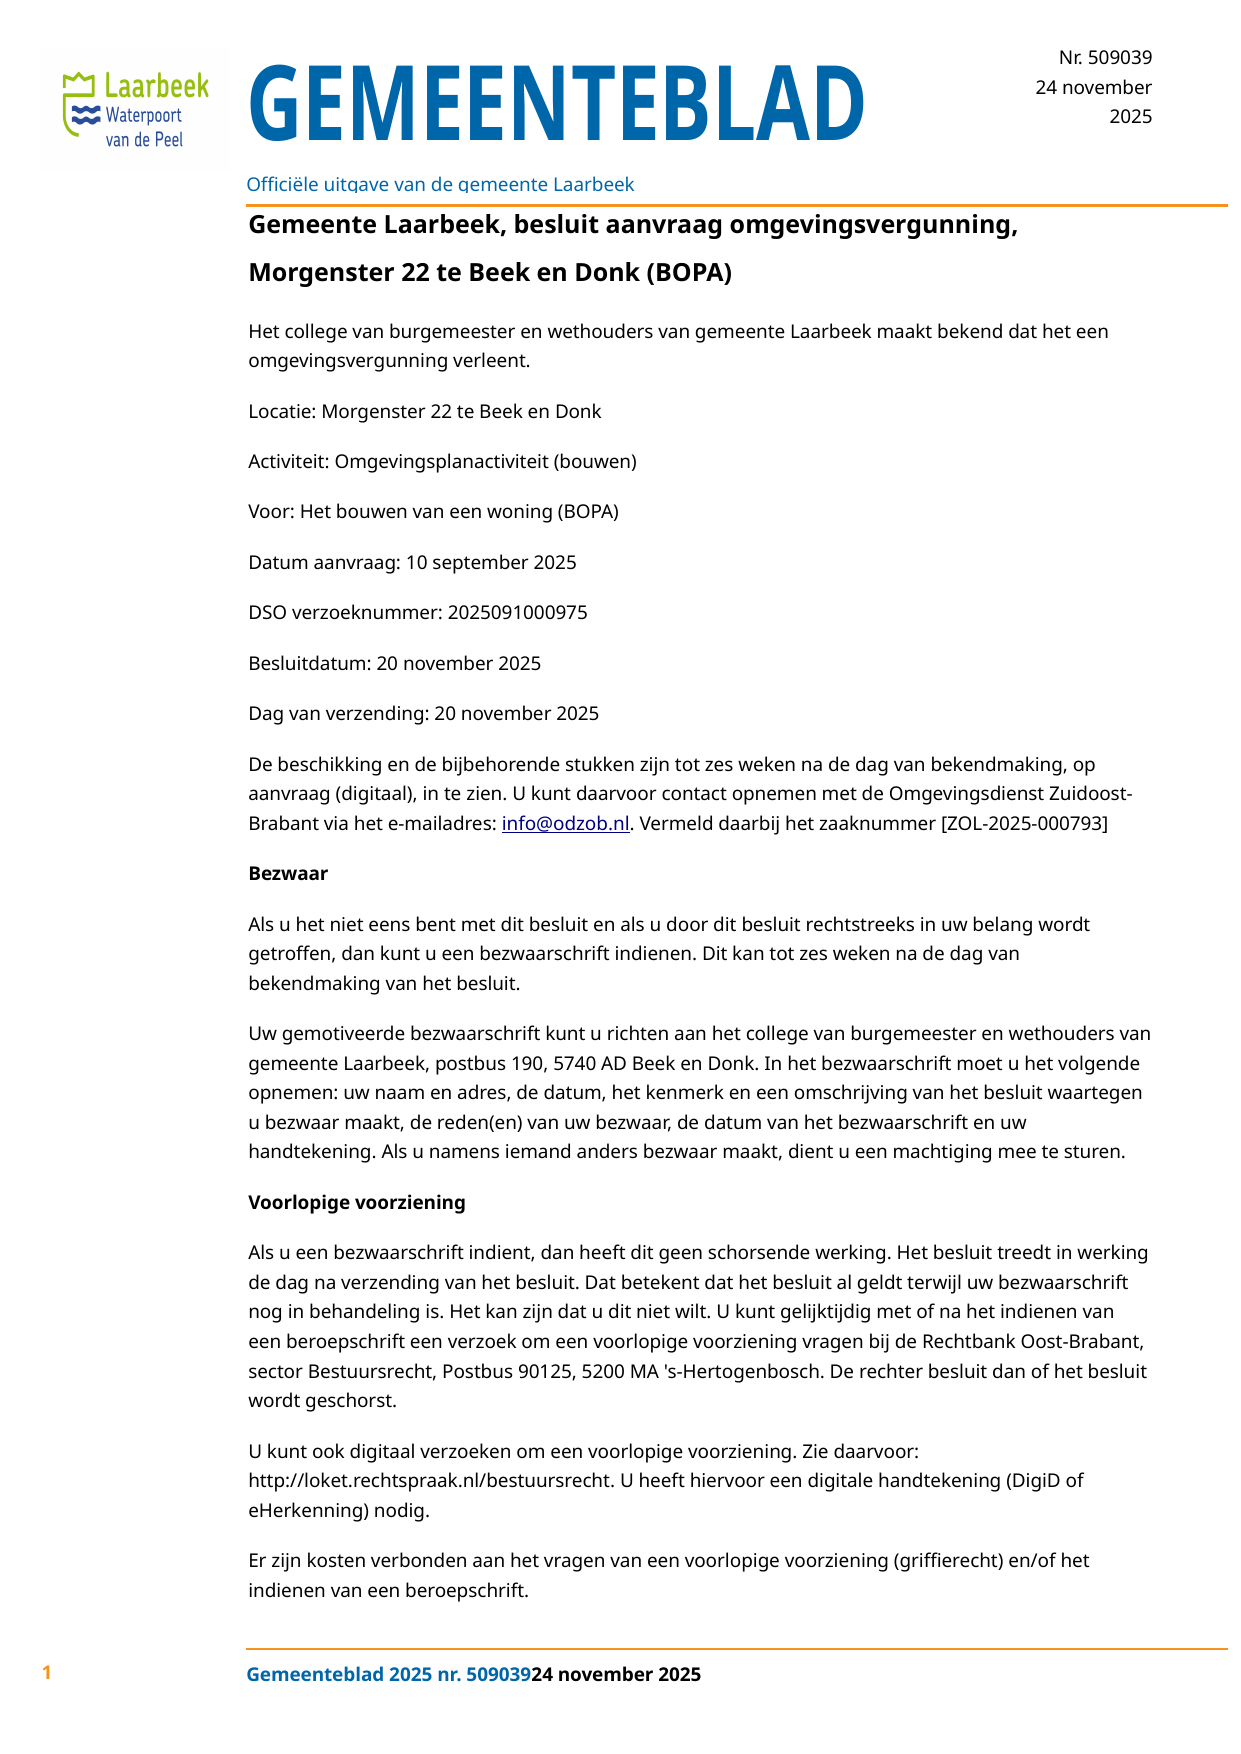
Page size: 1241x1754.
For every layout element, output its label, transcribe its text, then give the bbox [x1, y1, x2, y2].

text Er zijn kosten verbonden aan het vragen van een voorlopige voorziening (griffierecht) en/of het indienen van een beroepschrift. [248, 1547, 1152, 1603]
text Datum aanvraag: 10 september 2025 [248, 549, 1152, 575]
text De beschikking en de bijbehorende stukken zijn tot zes weken na de dag van bekendmaking, op aanvraag (digitaal), in te zien. U kunt daarvoor contact opnemen met de Omgevingsdienst Zuidoost-Brabant via het e-mailadres: info@odzob.nl. Vermeld daarbij het zaaknummer [ZOL-2025-000793] [248, 751, 1152, 836]
picture [41, 47, 231, 172]
text Als u het niet eens bent met dit besluit en als u door dit besluit rechtstreeks in uw belang wordt getroffen, dan kunt u een bezwaarschrift indienen. Dit kan tot zes weken na de dag van bekendmaking van het besluit. [248, 911, 1152, 996]
text U kunt ook digitaal verzoeken om een voorlopige voorziening. Zie daarvoor: http://loket.rechtspraak.nl/bestuursrecht. U heeft hiervoor een digitale handtekening (DigiD of eHerkenning) nodig. [248, 1438, 1152, 1523]
text Locatie: Morgenster 22 te Beek en Donk [248, 398, 1152, 424]
text Uw gemotiveerde bezwaarschrift kunt u richten aan het college van burgemeester en wethouders van gemeente Laarbeek, postbus 190, 5740 AD Beek en Donk. In het bezwaarschrift moet u het volgende opnemen: uw naam en adres, de datum, het kenmerk en een omschrijving van het besluit waartegen u bezwaar maakt, de reden(en) van uw bezwaar, de datum van het bezwaarschrift en uw handtekening. Als u namens iemand anders bezwaar maakt, dient u een machtiging mee te sturen. [248, 1020, 1152, 1164]
text DSO verzoeknummer: 2025091000975 [248, 599, 1152, 625]
text Besluitdatum: 20 november 2025 [248, 650, 1152, 676]
text Voorlopige voorziening [248, 1189, 1152, 1215]
text Gemeente Laarbeek, besluit aanvraag omgevingsvergunning, Morgenster 22 te Beek en Donk (BOPA) [248, 207, 1152, 288]
text Dag van verzending: 20 november 2025 [248, 700, 1152, 726]
text Bezwaar [248, 860, 1152, 886]
text Voor: Het bouwen van een woning (BOPA) [248, 499, 1152, 524]
text Activiteit: Omgevingsplanactiviteit (bouwen) [248, 448, 1152, 474]
text Het college van burgemeester en wethouders van gemeente Laarbeek maakt bekend dat het een omgevingsvergunning verleent. [248, 318, 1152, 373]
text Als u een bezwaarschrift indient, dan heeft dit geen schorsende werking. Het besluit treedt in werking de dag na verzending van het besluit. Dat betekent dat het besluit al geldt terwijl uw bezwaarschrift nog in behandeling is. Het kan zijn dat u dit niet wilt. U kunt gelijktijdig met of na het indienen van een beroepschrift een verzoek om een voorlopige voorziening vragen bij de Rechtbank Oost-Brabant, sector Bestuursrecht, Postbus 90125, 5200 MA 's‑Hertogenbosch. De rechter besluit dan of het besluit wordt geschorst. [248, 1239, 1152, 1413]
